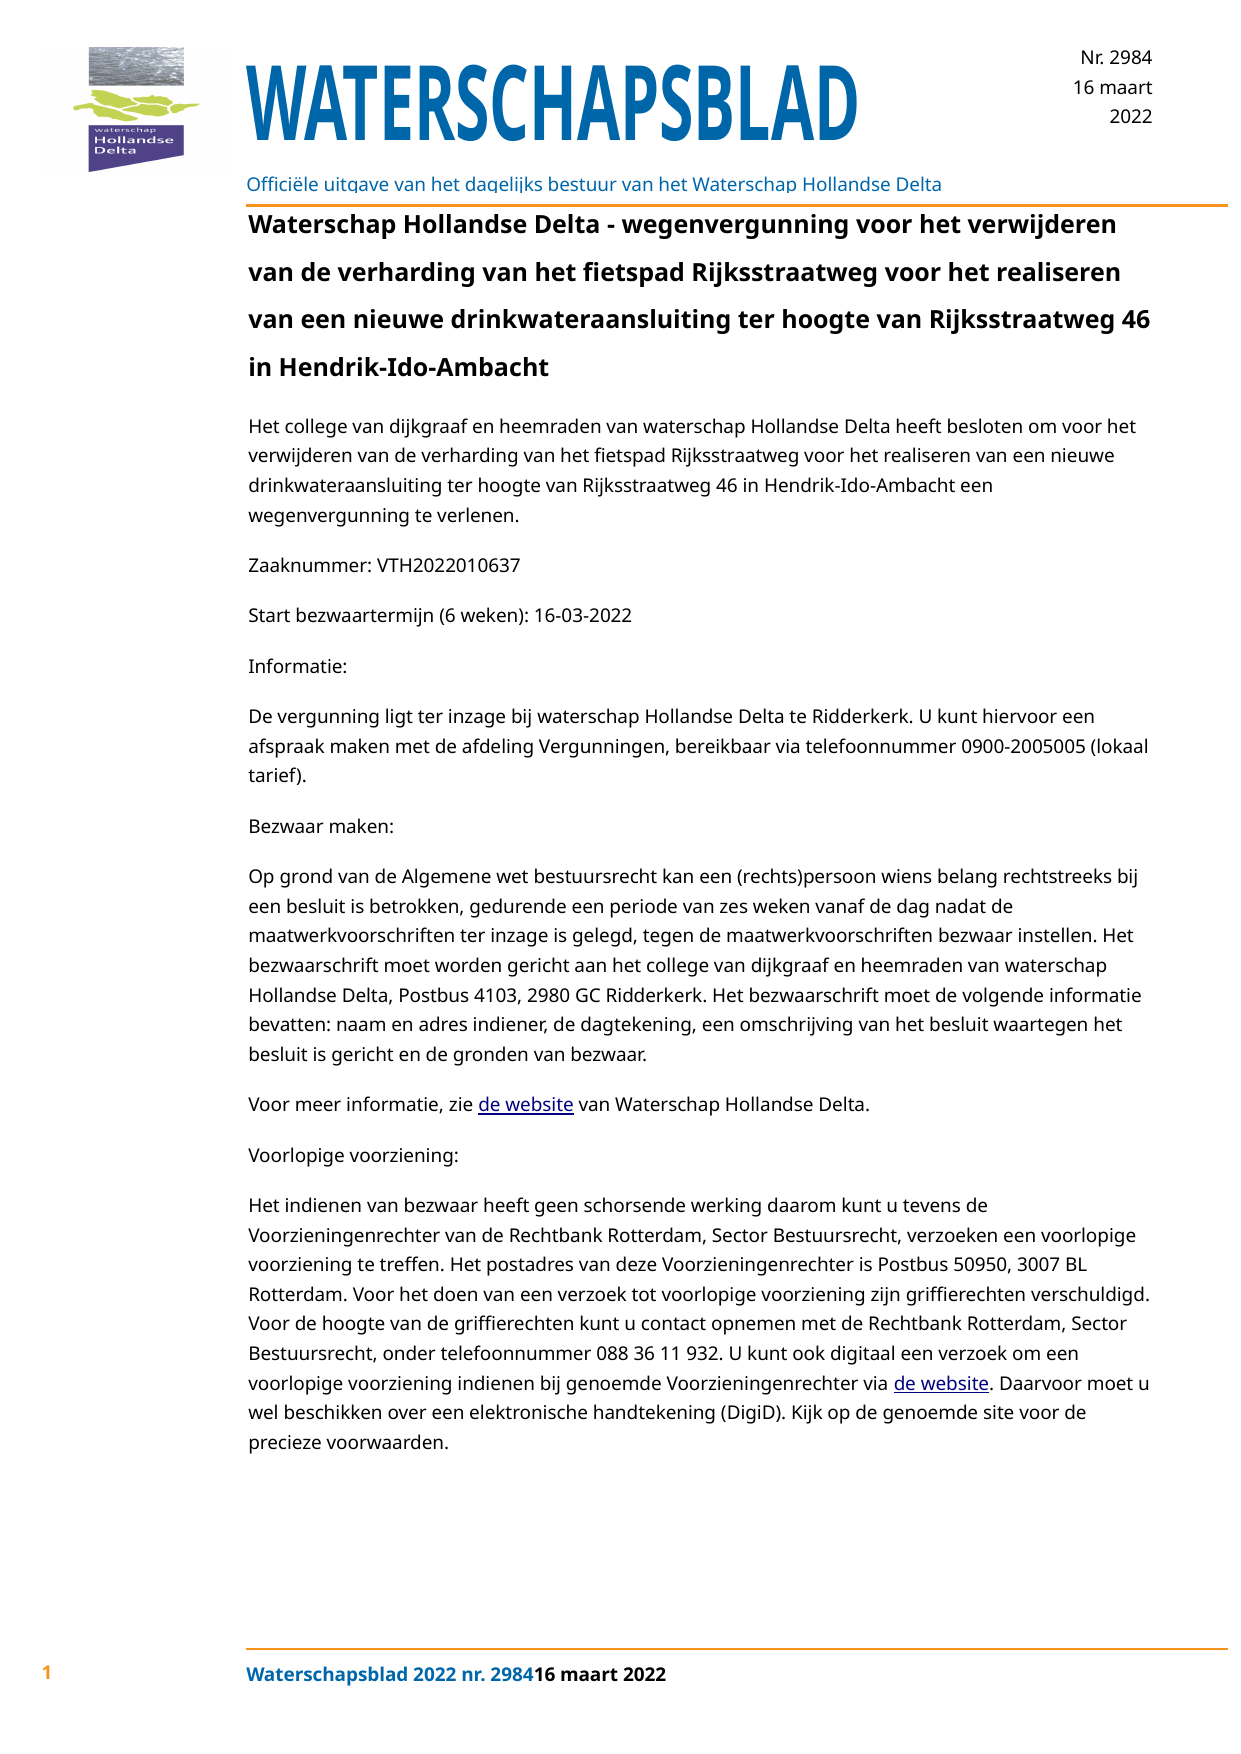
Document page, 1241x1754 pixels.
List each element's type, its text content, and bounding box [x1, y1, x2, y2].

text Het indienen van bezwaar heeft geen schorsende werking daarom kunt u tevens de Voorzieningenrechter van de Rechtbank Rotterdam, Sector Bestuursrecht, verzoeken een voorlopige voorziening te treffen. Het postadres van deze Voorzieningenrechter is Postbus 50950, 3007 BL Rotterdam. Voor het doen van een verzoek tot voorlopige voorziening zijn griffierechten verschuldigd. Voor de hoogte van de griffierechten kunt u contact opnemen met de Rechtbank Rotterdam, Sector Bestuursrecht, onder telefoonnummer 088 36 11 932. U kunt ook digitaal een verzoek om een voorlopige voorziening indienen bij genoemde Voorzieningenrechter via de website. Daarvoor moet u wel beschikken over een elektronische handtekening (DigiD). Kijk op de genoemde site voor de precieze voorwaarden. [248, 1192, 1152, 1455]
text Voor meer informatie, zie de website van Waterschap Hollandse Delta. [248, 1091, 1152, 1117]
text Voorlopige voorziening: [248, 1142, 1152, 1168]
text Waterschap Hollandse Delta - wegenvergunning voor het verwijderen van de verharding van het fietspad Rijksstraatweg voor het realiseren van een nieuwe drinkwateraansluiting ter hoogte van Rijksstraatweg 46 in Hendrik-Ido-Ambacht [248, 207, 1152, 384]
picture [41, 47, 231, 172]
text Op grond van de Algemene wet bestuursrecht kan een (rechts)persoon wiens belang rechtstreeks bij een besluit is betrokken, gedurende een periode van zes weken vanaf de dag nadat de maatwerkvoorschriften ter inzage is gelegd, tegen de maatwerkvoorschriften bezwaar instellen. Het bezwaarschrift moet worden gericht aan het college van dijkgraaf en heemraden van waterschap Hollandse Delta, Postbus 4103, 2980 GC Ridderkerk. Het bezwaarschrift moet de volgende informatie bevatten: naam en adres indiener, de dagtekening, een omschrijving van het besluit waartegen het besluit is gericht en de gronden van bezwaar. [248, 863, 1152, 1067]
text Start bezwaartermijn (6 weken): 16-03-2022 [248, 603, 1152, 628]
text Bezwaar maken: [248, 813, 1152, 839]
text Het college van dijkgraaf en heemraden van waterschap Hollandse Delta heeft besloten om voor het verwijderen van de verharding van het fietspad Rijksstraatweg voor het realiseren van een nieuwe drinkwateraansluiting ter hoogte van Rijksstraatweg 46 in Hendrik-Ido-Ambacht een wegenvergunning te verlenen. [248, 413, 1152, 528]
text Informatie: [248, 653, 1152, 679]
text Zaaknummer: VTH2022010637 [248, 552, 1152, 578]
text De vergunning ligt ter inzage bij waterschap Hollandse Delta te Ridderkerk. U kunt hiervoor een afspraak maken met de afdeling Vergunningen, bereikbaar via telefoonnummer 0900-2005005 (lokaal tarief). [248, 703, 1152, 788]
